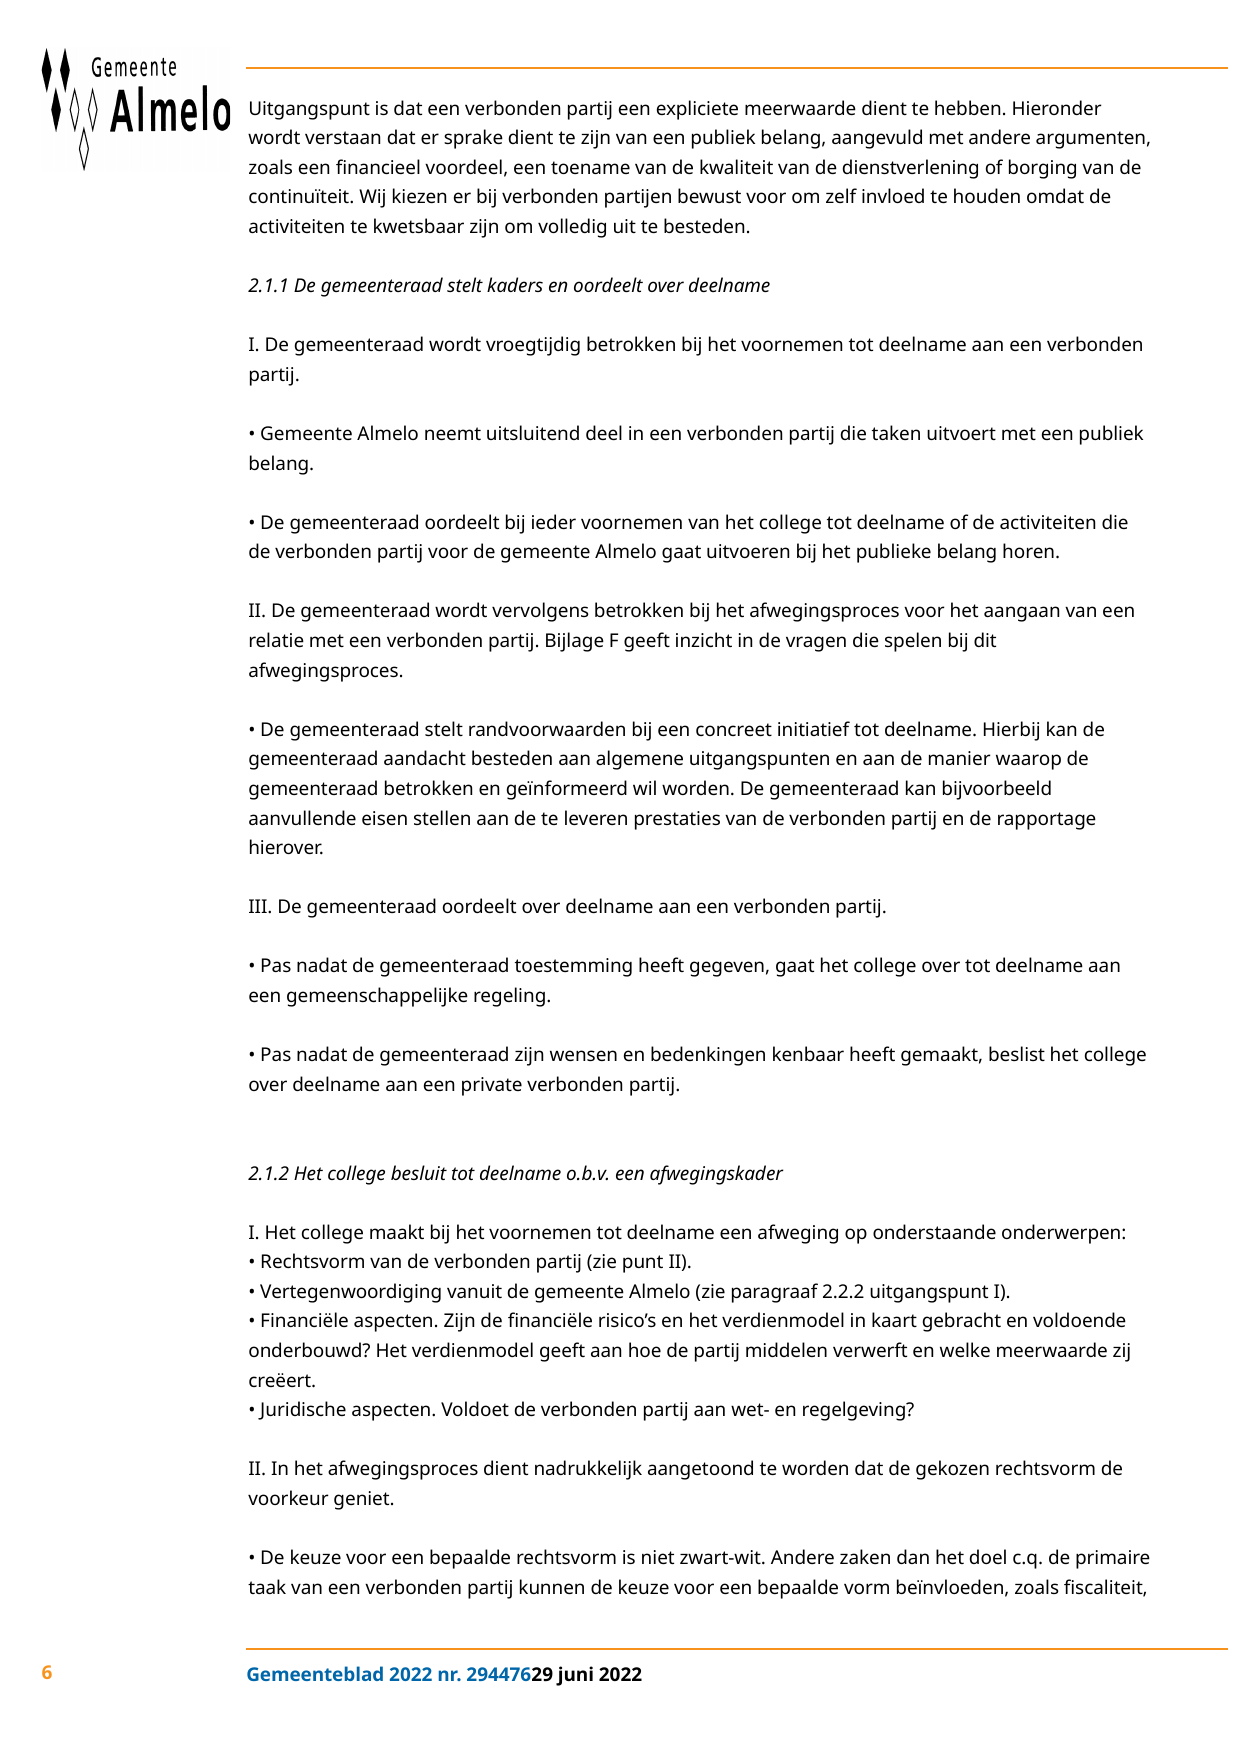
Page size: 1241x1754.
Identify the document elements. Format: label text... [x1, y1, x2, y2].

text Uitgangspunt is dat een verbonden partij een expliciete meerwaarde dient te hebben. Hieronder wordt verstaan dat er sprake dient te zijn van een publiek belang, aangevuld met andere argumenten, zoals een financieel voordeel, een toename van de kwaliteit van de dienstverlening of borging van de continuïteit. Wij kiezen er bij verbonden partijen bewust voor om zelf invloed te houden omdat de activiteiten te kwetsbaar zijn om volledig uit te besteden. [248, 95, 1152, 239]
text I. Het college maakt bij het voornemen tot deelname een afweging op onderstaande onderwerpen: [248, 1219, 1152, 1245]
text • De gemeenteraad stelt randvoorwaarden bij een concreet initiatief tot deelname. Hierbij kan de gemeenteraad aandacht besteden aan algemene uitgangspunten en aan de manier waarop de gemeenteraad betrokken en geïnformeerd wil worden. De gemeenteraad kan bijvoorbeeld aanvullende eisen stellen aan de te leveren prestaties van de verbonden partij en de rapportage hierover. [248, 716, 1152, 860]
text • Vertegenwoordiging vanuit de gemeente Almelo (zie paragraaf 2.2.2 uitgangspunt I). [248, 1278, 1152, 1304]
text • De keuze voor een bepaalde rechtsvorm is niet zwart-wit. Andere zaken dan het doel c.q. de primaire taak van een verbonden partij kunnen de keuze voor een bepaalde vorm beïnvloeden, zoals fiscaliteit, [248, 1544, 1152, 1600]
picture [41, 47, 231, 172]
text • Financiële aspecten. Zijn de financiële risico’s en het verdienmodel in kaart gebracht en voldoende onderbouwd? Het verdienmodel geeft aan hoe de partij middelen verwerft en welke meerwaarde zij creëert. [248, 1308, 1152, 1393]
text I. De gemeenteraad wordt vroegtijdig betrokken bij het voornemen tot deelname aan een verbonden partij. [248, 331, 1152, 387]
text 2.1.2 Het college besluit tot deelname o.b.v. een afwegingskader [248, 1160, 1152, 1186]
text • Juridische aspecten. Voldoet de verbonden partij aan wet- en regelgeving? [248, 1396, 1152, 1422]
text II. In het afwegingsproces dient nadrukkelijk aangetoond te worden dat de gekozen rechtsvorm de voorkeur geniet. [248, 1456, 1152, 1511]
text • Rechtsvorm van de verbonden partij (zie punt II). [248, 1248, 1152, 1274]
text III. De gemeenteraad oordeelt over deelname aan een verbonden partij. [248, 893, 1152, 919]
text • Pas nadat de gemeenteraad zijn wensen en bedenkingen kenbaar heeft gemaakt, beslist het college over deelname aan een private verbonden partij. [248, 1041, 1152, 1097]
text • Gemeente Almelo neemt uitsluitend deel in een verbonden partij die taken uitvoert met een publiek belang. [248, 420, 1152, 476]
text • Pas nadat de gemeenteraad toestemming heeft gegeven, gaat het college over tot deelname aan een gemeenschappelijke regeling. [248, 953, 1152, 1008]
text 2.1.1 De gemeenteraad stelt kaders en oordeelt over deelname [248, 272, 1152, 298]
text • De gemeenteraad oordeelt bij ieder voornemen van het college tot deelname of de activiteiten die de verbonden partij voor de gemeente Almelo gaat uitvoeren bij het publieke belang horen. [248, 509, 1152, 564]
text II. De gemeenteraad wordt vervolgens betrokken bij het afwegingsproces voor het aangaan van een relatie met een verbonden partij. Bijlage F geeft inzicht in de vragen die spelen bij dit afwegingsproces. [248, 598, 1152, 683]
